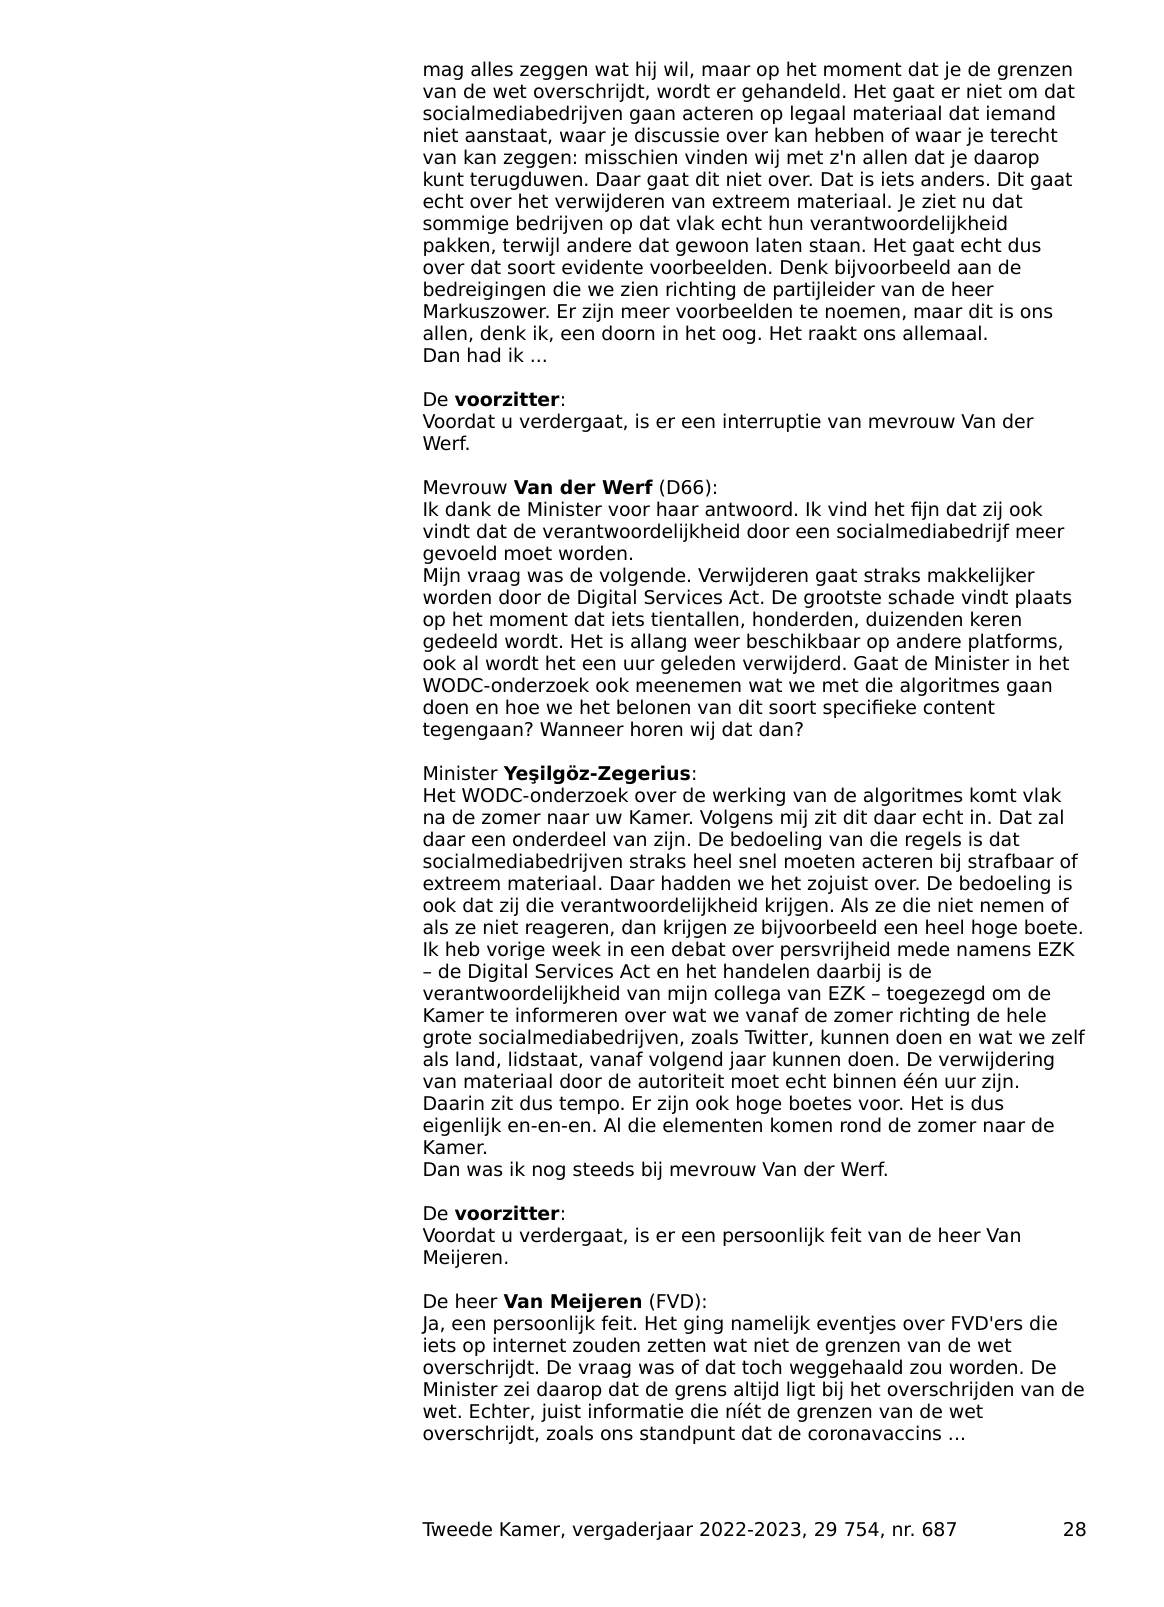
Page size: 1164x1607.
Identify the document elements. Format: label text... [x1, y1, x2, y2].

text Ik dank de Minister voor haar antwoord. Ik vind het fijn dat zij ook vindt dat de verantwoordelijkheid door een socialmediabedrijf meer gevoeld moet worden. [422, 499, 1087, 565]
text De voorzitter: [422, 389, 1087, 411]
text De heer Van Meijeren (FVD): [422, 1291, 1087, 1313]
text Dan was ik nog steeds bij mevrouw Van der Werf. [422, 1159, 1087, 1181]
text Mevrouw Van der Werf (D66): [422, 477, 1087, 499]
text Voordat u verdergaat, is er een persoonlijk feit van de heer Van Meijeren. [422, 1225, 1087, 1269]
text Minister Yeşilgöz-Zegerius: [422, 763, 1087, 785]
text Dan had ik ... [422, 345, 1087, 367]
text Het WODC-onderzoek over de werking van de algoritmes komt vlak na de zomer naar uw Kamer. Volgens mij zit dit daar echt in. Dat zal daar een onderdeel van zijn. De bedoeling van die regels is dat socialmediabedrijven straks heel snel moeten acteren bij strafbaar of extreem materiaal. Daar hadden we het zojuist over. De bedoeling is ook dat zij die verantwoordelijkheid krijgen. Als ze die niet nemen of als ze niet reageren, dan krijgen ze bijvoorbeeld een heel hoge boete. Ik heb vorige week in een debat over persvrijheid mede namens EZK – de Digital Services Act en het handelen daarbij is de verantwoordelijkheid van mijn collega van EZK – toegezegd om de Kamer te informeren over wat we vanaf de zomer richting de hele grote socialmediabedrijven, zoals Twitter, kunnen doen en wat we zelf als land, lidstaat, vanaf volgend jaar kunnen doen. De verwijdering van materiaal door de autoriteit moet echt binnen één uur zijn. Daarin zit dus tempo. Er zijn ook hoge boetes voor. Het is dus eigenlijk en-en-en. Al die elementen komen rond de zomer naar de Kamer. [422, 785, 1087, 1159]
text Ja, een persoonlijk feit. Het ging namelijk eventjes over FVD'ers die iets op internet zouden zetten wat niet de grenzen van de wet overschrijdt. De vraag was of dat toch weggehaald zou worden. De Minister zei daarop dat de grens altijd ligt bij het overschrijden van de wet. Echter, juist informatie die níét de grenzen van de wet overschrijdt, zoals ons standpunt dat de coronavaccins ... [422, 1313, 1087, 1445]
text Mijn vraag was de volgende. Verwijderen gaat straks makkelijker worden door de Digital Services Act. De grootste schade vindt plaats op het moment dat iets tientallen, honderden, duizenden keren gedeeld wordt. Het is allang weer beschikbaar op andere platforms, ook al wordt het een uur geleden verwijderd. Gaat de Minister in het WODC-onderzoek ook meenemen wat we met die algoritmes gaan doen en hoe we het belonen van dit soort specifieke content tegengaan? Wanneer horen wij dat dan? [422, 565, 1087, 741]
text mag alles zeggen wat hij wil, maar op het moment dat je de grenzen van de wet overschrijdt, wordt er gehandeld. Het gaat er niet om dat socialmediabedrijven gaan acteren op legaal materiaal dat iemand niet aanstaat, waar je discussie over kan hebben of waar je terecht van kan zeggen: misschien vinden wij met z'n allen dat je daarop kunt terugduwen. Daar gaat dit niet over. Dat is iets anders. Dit gaat echt over het verwijderen van extreem materiaal. Je ziet nu dat sommige bedrijven op dat vlak echt hun verantwoordelijkheid pakken, terwijl andere dat gewoon laten staan. Het gaat echt dus over dat soort evidente voorbeelden. Denk bijvoorbeeld aan de bedreigingen die we zien richting de partijleider van de heer Markuszower. Er zijn meer voorbeelden te noemen, maar dit is ons allen, denk ik, een doorn in het oog. Het raakt ons allemaal. [422, 59, 1087, 345]
text Voordat u verdergaat, is er een interruptie van mevrouw Van der Werf. [422, 411, 1087, 455]
text De voorzitter: [422, 1203, 1087, 1225]
